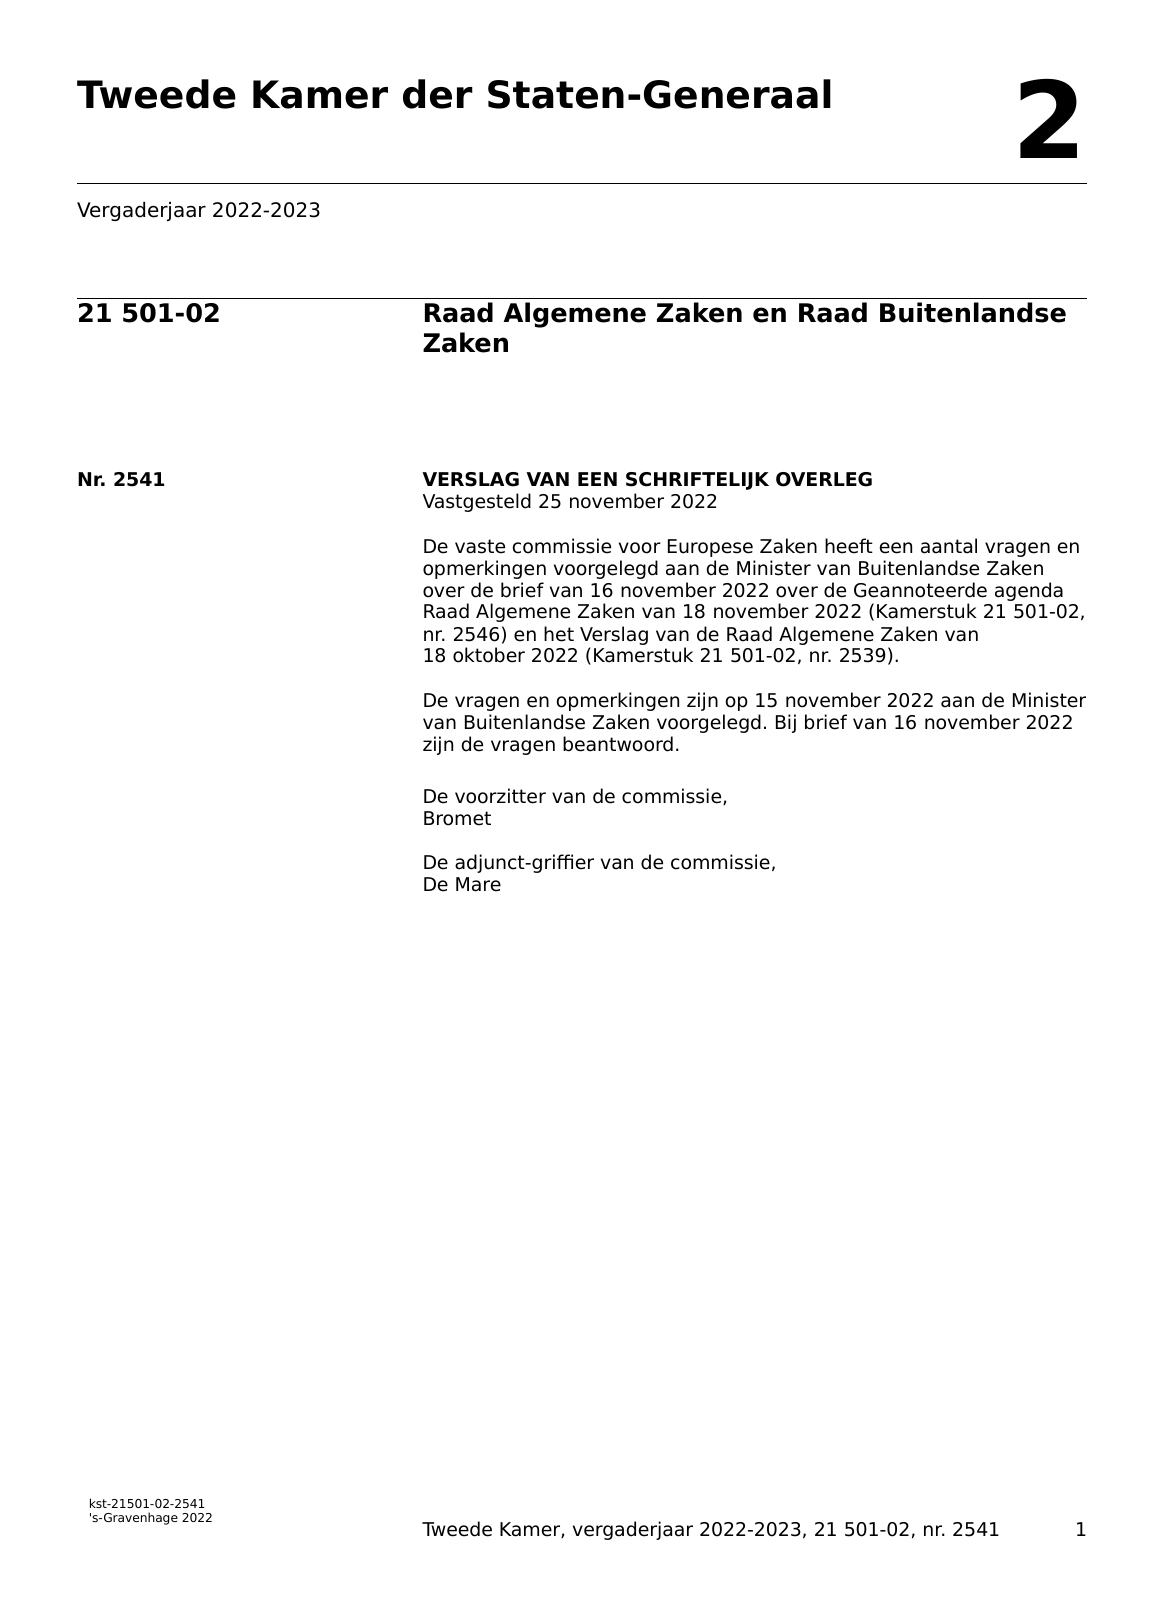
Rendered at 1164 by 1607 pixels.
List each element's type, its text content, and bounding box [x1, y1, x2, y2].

table_cell Vergaderjaar 2022-2023 [77, 184, 1087, 298]
text De voorzitter van de commissie, Bromet [422, 786, 1087, 829]
text kst-21501-02-2541 [88, 1497, 323, 1511]
text Vastgesteld 25 november 2022 [422, 491, 1087, 513]
table_header Tweede Kamer der Staten-Generaal [77, 59, 886, 183]
subtitle Nr. 2541 VERSLAG VAN EEN SCHRIFTELIJK OVERLEG [77, 469, 1087, 491]
text De vaste commissie voor Europese Zaken heeft een aantal vragen en opmerkingen voorgelegd aan de Minister van Buitenlandse Zaken over de brief van 16 november 2022 over de Geannoteerde agenda Raad Algemene Zaken van 18 november 2022 (Kamerstuk 21 501-02, nr. 2546) en het Verslag van de Raad Algemene Zaken van 18 oktober 2022 (Kamerstuk 21 501-02, nr. 2539). [422, 536, 1087, 667]
table_header 2 [886, 59, 1087, 183]
text 's-Gravenhage 2022 [88, 1511, 323, 1525]
text De adjunct-griffier van de commissie, De Mare [422, 852, 1087, 896]
text De vragen en opmerkingen zijn op 15 november 2022 aan de Minister van Buitenlandse Zaken voorgelegd. Bij brief van 16 november 2022 zijn de vragen beantwoord. [422, 689, 1087, 756]
subtitle 21 501-02 Raad Algemene Zaken en Raad Buitenlandse Zaken [77, 299, 1087, 358]
